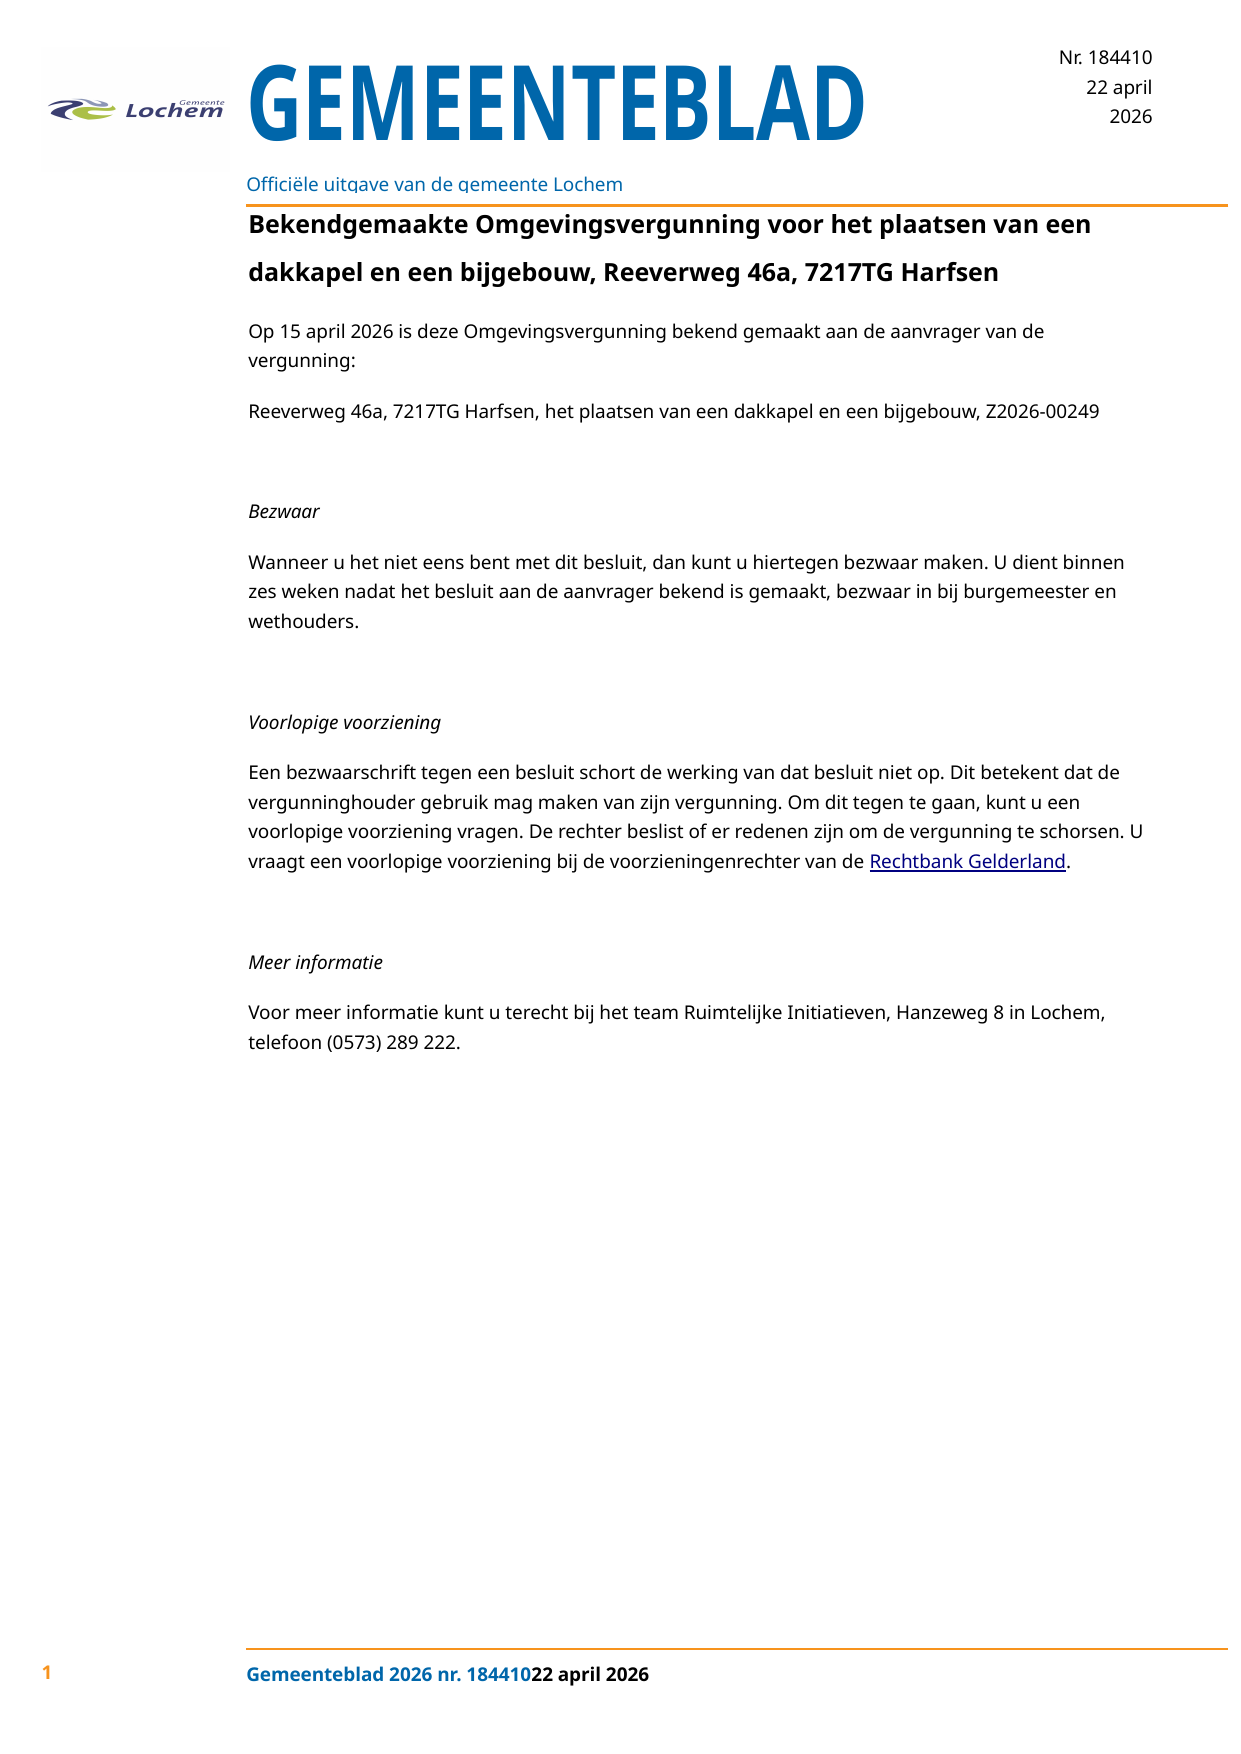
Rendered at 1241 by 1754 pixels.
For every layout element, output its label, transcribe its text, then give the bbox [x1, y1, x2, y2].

text Meer informatie [248, 949, 1152, 975]
text Voorlopige voorziening [248, 709, 1152, 735]
picture [41, 47, 231, 172]
text Wanneer u het niet eens bent met dit besluit, dan kunt u hiertegen bezwaar maken. U dient binnen zes weken nadat het besluit aan de aanvrager bekend is gemaakt, bezwaar in bij burgemeester en wethouders. [248, 549, 1152, 634]
text Reeverweg 46a, 7217TG Harfsen, het plaatsen van een dakkapel en een bijgebouw, Z2026-00249 [248, 398, 1152, 424]
text Bezwaar [248, 499, 1152, 524]
text Bekendgemaakte Omgevingsvergunning voor het plaatsen van een dakkapel en een bijgebouw, Reeverweg 46a, 7217TG Harfsen [248, 207, 1152, 288]
text Op 15 april 2026 is deze Omgevingsvergunning bekend gemaakt aan de aanvrager van de vergunning: [248, 318, 1152, 373]
text Een bezwaarschrift tegen een besluit schort de werking van dat besluit niet op. Dit betekent dat de vergunninghouder gebruik mag maken van zijn vergunning. Om dit tegen te gaan, kunt u een voorlopige voorziening vragen. De rechter beslist of er redenen zijn om de vergunning te schorsen. U vraagt een voorlopige voorziening bij de voorzieningenrechter van de Rechtbank Gelderland. [248, 759, 1152, 874]
text Voor meer informatie kunt u terecht bij het team Ruimtelijke Initiatieven, Hanzeweg 8 in Lochem, telefoon (0573) 289 222. [248, 999, 1152, 1055]
